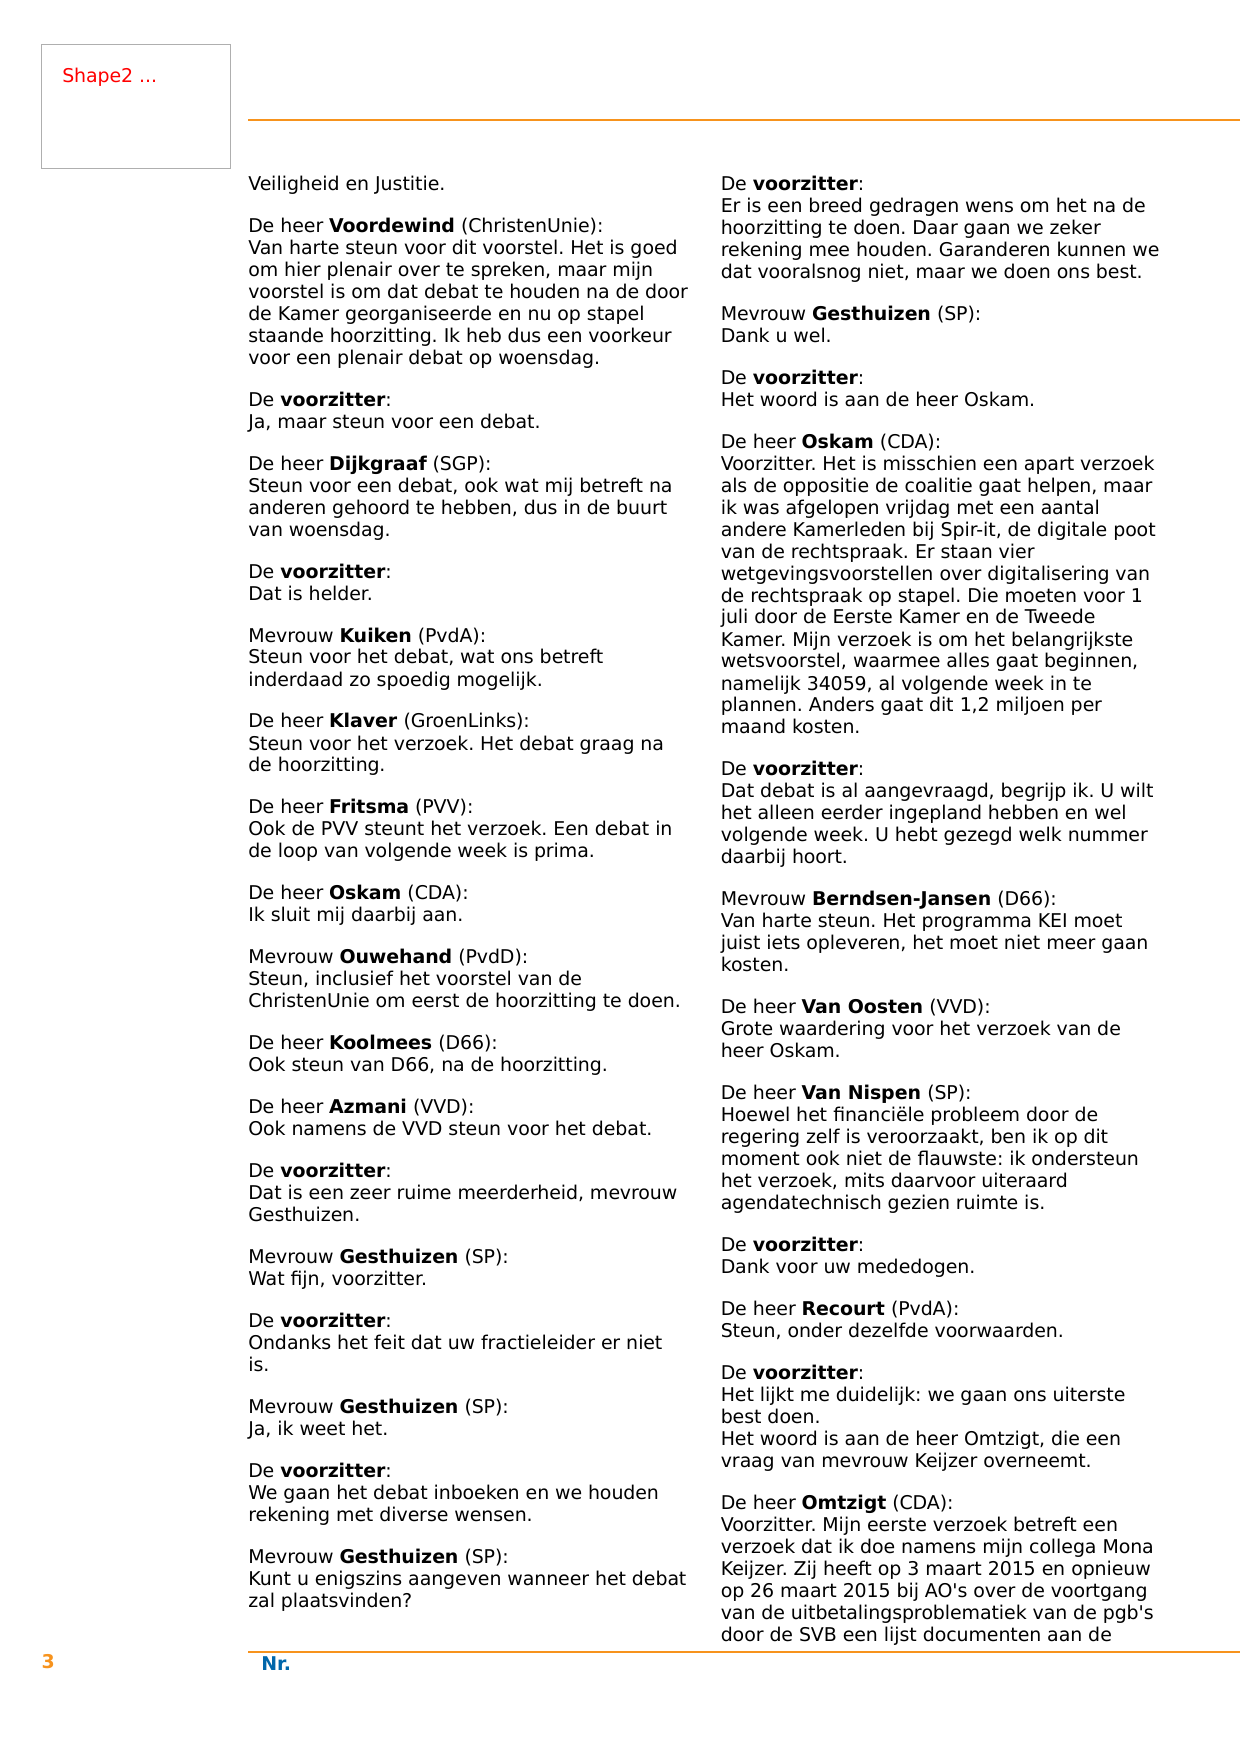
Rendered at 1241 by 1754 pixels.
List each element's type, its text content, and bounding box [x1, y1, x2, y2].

text Steun, onder dezelfde voorwaarden. [721, 1320, 1163, 1342]
text Steun, inclusief het voorstel van de ChristenUnie om eerst de hoorzitting te doen. [248, 968, 691, 1012]
text Mevrouw Gesthuizen (SP): [248, 1396, 691, 1418]
text Mevrouw Berndsen-Jansen (D66): [721, 888, 1163, 910]
text Ondanks het feit dat uw fractieleider er niet is. [248, 1332, 691, 1376]
text Dat is helder. [248, 582, 691, 604]
text Veiligheid en Justitie. [248, 173, 691, 195]
text De voorzitter: [248, 1310, 691, 1332]
text Ook de PVV steunt het verzoek. Een debat in de loop van volgende week is prima. [248, 818, 691, 862]
text Er is een breed gedragen wens om het na de hoorzitting te doen. Daar gaan we zeker rekening mee houden. Garanderen kunnen we dat vooralsnog niet, maar we doen ons best. [721, 195, 1163, 283]
text Wat fijn, voorzitter. [248, 1268, 691, 1290]
text Van harte steun. Het programma KEI moet juist iets opleveren, het moet niet meer gaan kosten. [721, 910, 1163, 976]
text De heer Oskam (CDA): [721, 431, 1163, 453]
text Het lijkt me duidelijk: we gaan ons uiterste best doen. [721, 1384, 1163, 1428]
text Hoewel het financiële probleem door de regering zelf is veroorzaakt, ben ik op dit moment ook niet de flauwste: ik ondersteun het verzoek, mits daarvoor uiteraard agendatechnisch gezien ruimte is. [721, 1104, 1163, 1214]
text De voorzitter: [248, 389, 691, 411]
text De heer Oskam (CDA): [248, 882, 691, 904]
text Mevrouw Gesthuizen (SP): [248, 1246, 691, 1268]
text De heer Azmani (VVD): [248, 1096, 691, 1118]
text De voorzitter: [248, 1460, 691, 1482]
text De heer Van Oosten (VVD): [721, 996, 1163, 1018]
text Van harte steun voor dit voorstel. Het is goed om hier plenair over te spreken, maar mijn voorstel is om dat debat te houden na de door de Kamer georganiseerde en nu op stapel staande hoorzitting. Ik heb dus een voorkeur voor een plenair debat op woensdag. [248, 237, 691, 369]
text Dank u wel. [721, 325, 1163, 347]
text De heer Voordewind (ChristenUnie): [248, 215, 691, 237]
text De heer Klaver (GroenLinks): [248, 710, 691, 732]
text Ja, maar steun voor een debat. [248, 411, 691, 433]
text De heer Recourt (PvdA): [721, 1298, 1163, 1320]
text Kunt u enigszins aangeven wanneer het debat zal plaatsvinden? [248, 1568, 691, 1612]
text Voorzitter. Het is misschien een apart verzoek als de oppositie de coalitie gaat helpen, maar ik was afgelopen vrijdag met een aantal andere Kamerleden bij Spir-it, de digitale poot van de rechtspraak. Er staan vier wetgevingsvoorstellen over digitalisering van de rechtspraak op stapel. Die moeten voor 1 juli door de Eerste Kamer en de Tweede Kamer. Mijn verzoek is om het belangrijkste wetsvoorstel, waarmee alles gaat beginnen, namelijk 34059, al volgende week in te plannen. Anders gaat dit 1,2 miljoen per maand kosten. [721, 453, 1163, 738]
text Mevrouw Ouwehand (PvdD): [248, 946, 691, 968]
text De heer Omtzigt (CDA): [721, 1492, 1163, 1514]
text De voorzitter: [721, 1234, 1163, 1256]
text Ook namens de VVD steun voor het debat. [248, 1118, 691, 1140]
text De heer Dijkgraaf (SGP): [248, 453, 691, 474]
text Mevrouw Kuiken (PvdA): [248, 624, 691, 646]
text Het woord is aan de heer Oskam. [721, 389, 1163, 411]
text Dank voor uw mededogen. [721, 1256, 1163, 1278]
text De voorzitter: [721, 758, 1163, 780]
text Dat is een zeer ruime meerderheid, mevrouw Gesthuizen. [248, 1182, 691, 1226]
text De voorzitter: [721, 367, 1163, 389]
text Ook steun van D66, na de hoorzitting. [248, 1054, 691, 1076]
text De voorzitter: [721, 173, 1163, 195]
text De voorzitter: [248, 561, 691, 582]
text De voorzitter: [721, 1362, 1163, 1384]
text De heer Koolmees (D66): [248, 1032, 691, 1054]
text Dat debat is al aangevraagd, begrijp ik. U wilt het alleen eerder ingepland hebben en wel volgende week. U hebt gezegd welk nummer daarbij hoort. [721, 780, 1163, 868]
text We gaan het debat inboeken en we houden rekening met diverse wensen. [248, 1482, 691, 1526]
text Steun voor het verzoek. Het debat graag na de hoorzitting. [248, 732, 691, 776]
text Steun voor een debat, ook wat mij betreft na anderen gehoord te hebben, dus in de buurt van woensdag. [248, 474, 691, 541]
text De heer Fritsma (PVV): [248, 796, 691, 818]
text Steun voor het debat, wat ons betreft inderdaad zo spoedig mogelijk. [248, 646, 691, 690]
text De heer Van Nispen (SP): [721, 1082, 1163, 1104]
text De voorzitter: [248, 1160, 691, 1182]
text Het woord is aan de heer Omtzigt, die een vraag van mevrouw Keijzer overneemt. [721, 1428, 1163, 1472]
text Mevrouw Gesthuizen (SP): [721, 303, 1163, 325]
text Grote waardering voor het verzoek van de heer Oskam. [721, 1018, 1163, 1062]
text Ik sluit mij daarbij aan. [248, 904, 691, 926]
text Mevrouw Gesthuizen (SP): [248, 1546, 691, 1568]
text Voorzitter. Mijn eerste verzoek betreft een verzoek dat ik doe namens mijn collega Mona Keijzer. Zij heeft op 3 maart 2015 en opnieuw op 26 maart 2015 bij AO's over de voortgang van de uitbetalingsproblematiek van de pgb's door de SVB een lijst documenten aan de [721, 1514, 1163, 1646]
text Ja, ik weet het. [248, 1418, 691, 1440]
